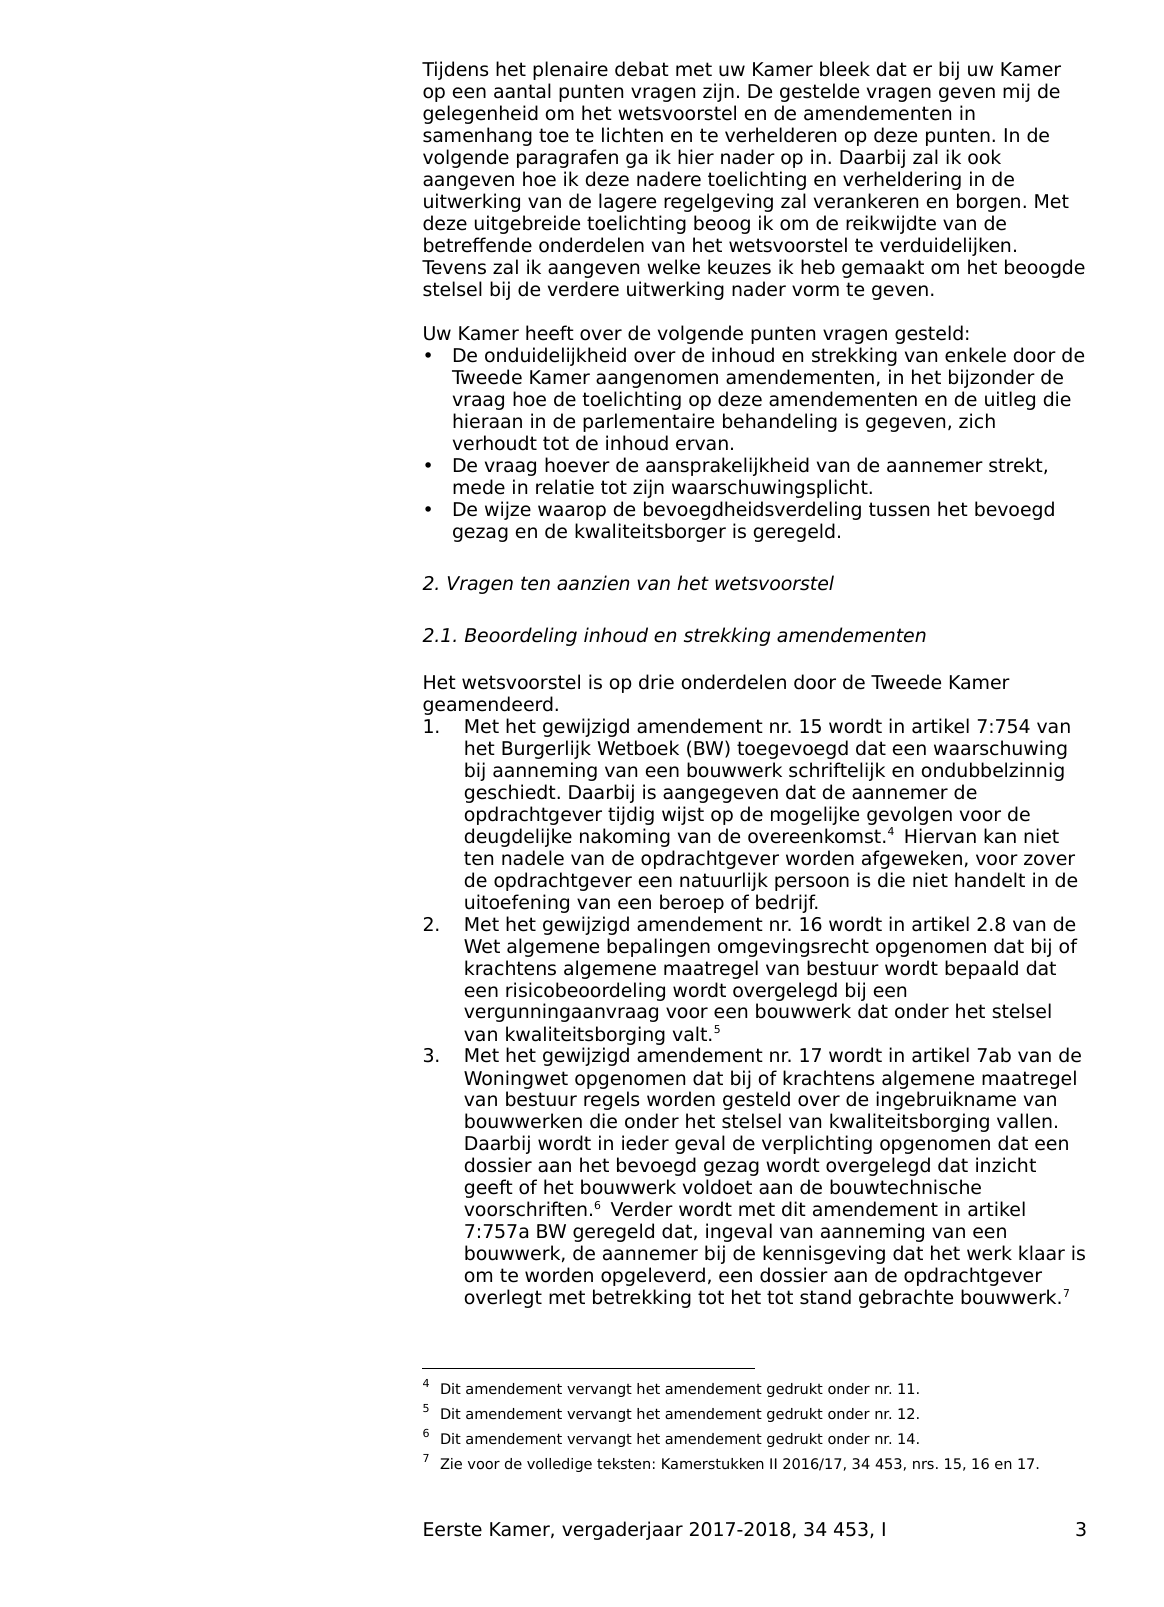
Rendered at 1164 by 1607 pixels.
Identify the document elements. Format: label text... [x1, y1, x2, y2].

text • De vraag hoever de aansprakelijkheid van de aannemer strekt, mede in relatie tot zijn waarschuwingsplicht. [422, 455, 1087, 499]
text Uw Kamer heeft over de volgende punten vragen gesteld: [422, 323, 1087, 345]
subtitle 2.1. Beoordeling inhoud en strekking amendementen [422, 625, 1087, 647]
text 3. Met het gewijzigd amendement nr. 17 wordt in artikel 7ab van de Woningwet opgenomen dat bij of krachtens algemene maatregel van bestuur regels worden gesteld over de ingebruikname van bouwwerken die onder het stelsel van kwaliteitsborging vallen. Daarbij wordt in ieder geval de verplichting opgenomen dat een dossier aan het bevoegd gezag wordt overgelegd dat inzicht geeft of het bouwwerk voldoet aan de bouwtechnische voorschriften. Verder wordt met dit amendement in artikel 7:757a BW geregeld dat, ingeval van aanneming van een bouwwerk, de aannemer bij de kennisgeving dat het werk klaar is om te worden opgeleverd, een dossier aan de opdrachtgever overlegt met betrekking tot het tot stand gebrachte bouwwerk. [422, 1045, 1087, 1309]
text • De wijze waarop de bevoegdheidsverdeling tussen het bevoegd gezag en de kwaliteitsborger is geregeld. [422, 499, 1087, 543]
text • De onduidelijkheid over de inhoud en strekking van enkele door de Tweede Kamer aangenomen amendementen, in het bijzonder de vraag hoe de toelichting op deze amendementen en de uitleg die hieraan in de parlementaire behandeling is gegeven, zich verhoudt tot de inhoud ervan. [422, 345, 1087, 455]
text Tijdens het plenaire debat met uw Kamer bleek dat er bij uw Kamer op een aantal punten vragen zijn. De gestelde vragen geven mij de gelegenheid om het wetsvoorstel en de amendementen in samenhang toe te lichten en te verhelderen op deze punten. In de volgende paragrafen ga ik hier nader op in. Daarbij zal ik ook aangeven hoe ik deze nadere toelichting en verheldering in de uitwerking van de lagere regelgeving zal verankeren en borgen. Met deze uitgebreide toelichting beoog ik om de reikwijdte van de betreffende onderdelen van het wetsvoorstel te verduidelijken. Tevens zal ik aangeven welke keuzes ik heb gemaakt om het beoogde stelsel bij de verdere uitwerking nader vorm te geven. [422, 59, 1087, 301]
text Dit amendement vervangt het amendement gedrukt onder nr. 14. [422, 1427, 1087, 1449]
text Zie voor de volledige teksten: Kamerstukken II 2016/17, 34 453, nrs. 15, 16 en 17. [422, 1452, 1087, 1474]
text Het wetsvoorstel is op drie onderdelen door de Tweede Kamer geamendeerd. [422, 672, 1087, 716]
text Dit amendement vervangt het amendement gedrukt onder nr. 12. [422, 1402, 1087, 1424]
text 2. Met het gewijzigd amendement nr. 16 wordt in artikel 2.8 van de Wet algemene bepalingen omgevingsrecht opgenomen dat bij of krachtens algemene maatregel van bestuur wordt bepaald dat een risicobeoordeling wordt overgelegd bij een vergunningaanvraag voor een bouwwerk dat onder het stelsel van kwaliteitsborging valt. [422, 913, 1087, 1045]
subtitle 2. Vragen ten aanzien van het wetsvoorstel [422, 573, 1087, 595]
text 1. Met het gewijzigd amendement nr. 15 wordt in artikel 7:754 van het Burgerlijk Wetboek (BW) toegevoegd dat een waarschuwing bij aanneming van een bouwwerk schriftelijk en ondubbelzinnig geschiedt. Daarbij is aangegeven dat de aannemer de opdrachtgever tijdig wijst op de mogelijke gevolgen voor de deugdelijke nakoming van de overeenkomst. Hiervan kan niet ten nadele van de opdrachtgever worden afgeweken, voor zover de opdrachtgever een natuurlijk persoon is die niet handelt in de uitoefening van een beroep of bedrijf. [422, 716, 1087, 913]
text Dit amendement vervangt het amendement gedrukt onder nr. 11. [422, 1377, 1087, 1399]
